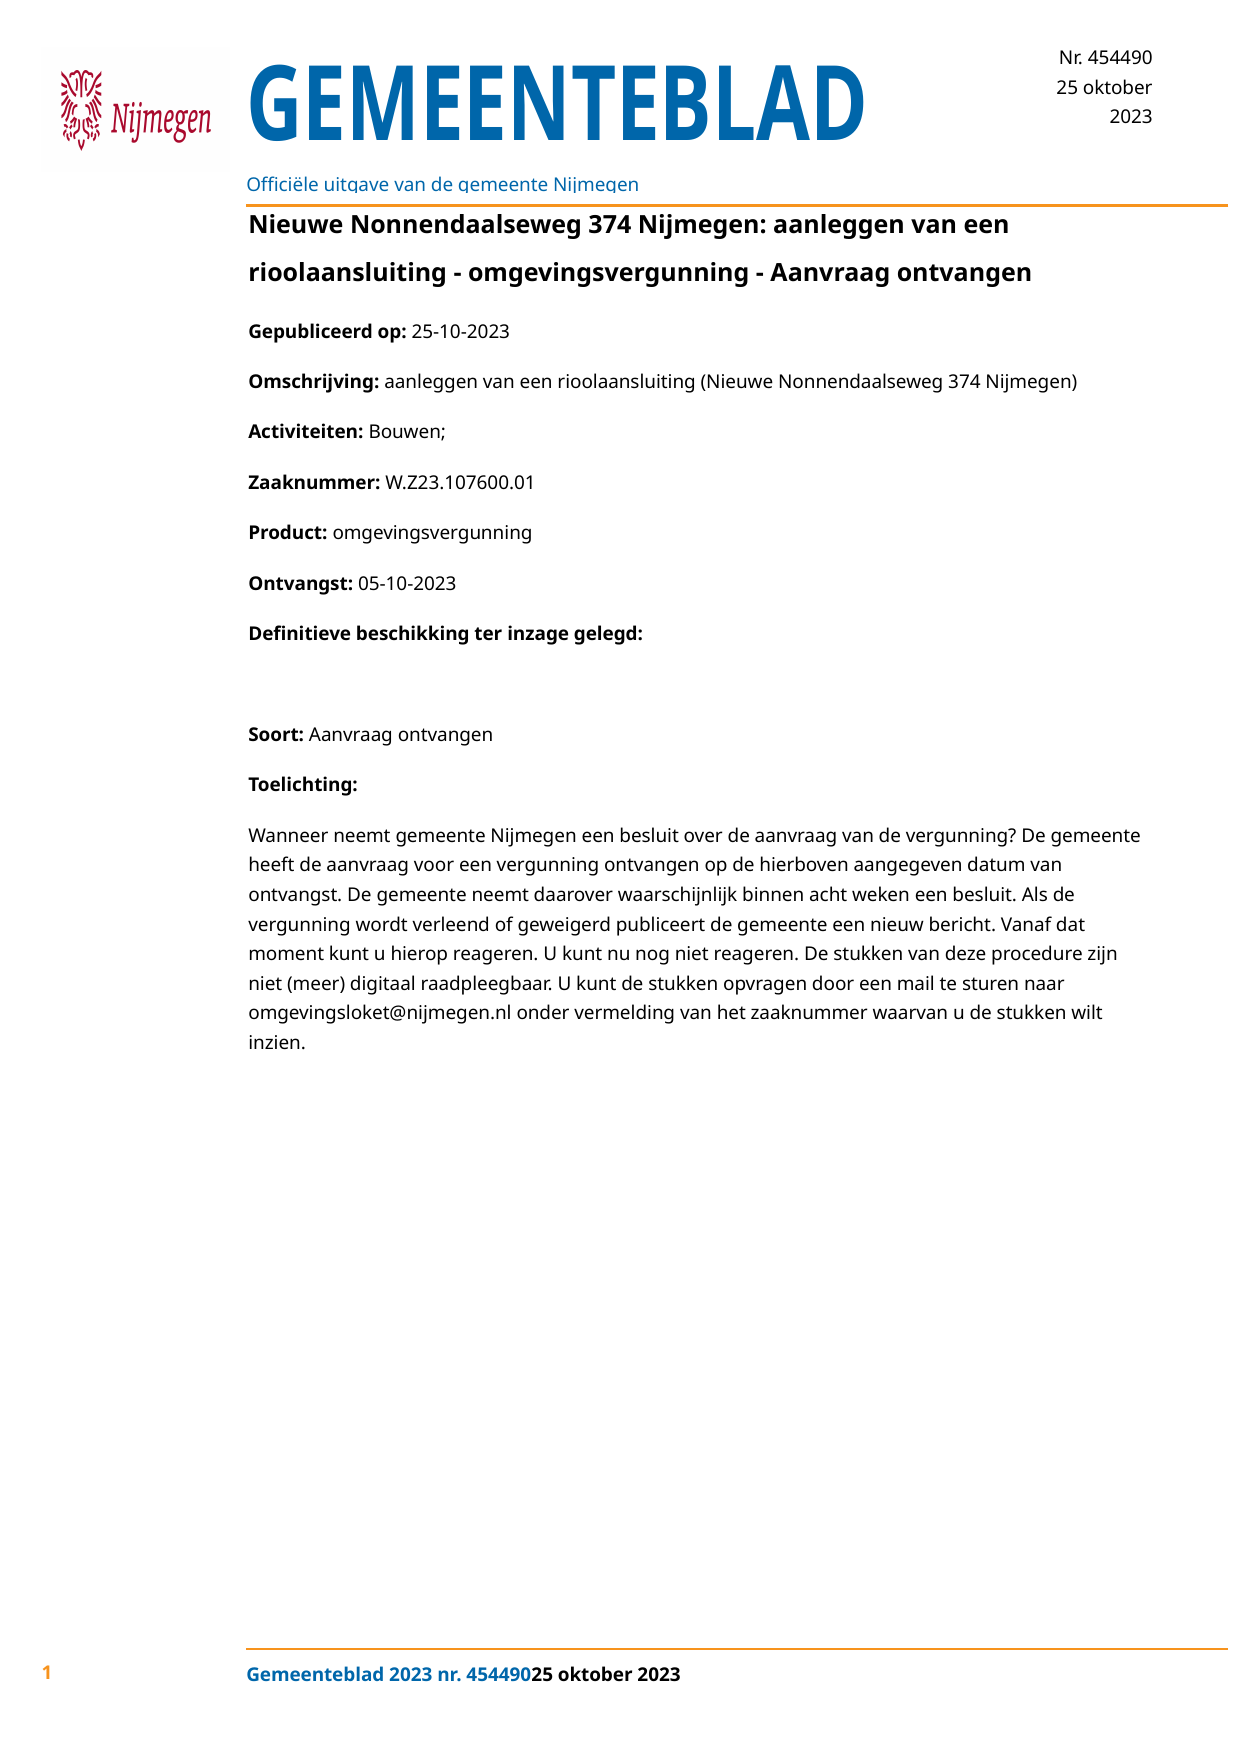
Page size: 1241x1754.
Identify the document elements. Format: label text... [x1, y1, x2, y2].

text Toelichting: [248, 772, 1152, 797]
text Zaaknummer: W.Z23.107600.01 [248, 469, 1152, 495]
picture [41, 47, 231, 172]
text Soort: Aanvraag ontvangen [248, 721, 1152, 747]
text Product: omgevingsvergunning [248, 519, 1152, 545]
text Nieuwe Nonnendaalseweg 374 Nijmegen: aanleggen van een rioolaansluiting - omgevingsvergunning - Aanvraag ontvangen [248, 207, 1152, 288]
text Ontvangst: 05-10-2023 [248, 570, 1152, 596]
text Activiteiten: Bouwen; [248, 419, 1152, 444]
text Omschrijving: aanleggen van een rioolaansluiting (Nieuwe Nonnendaalseweg 374 Nijmegen) [248, 368, 1152, 394]
text Definitieve beschikking ter inzage gelegd: [248, 620, 1152, 646]
text Gepubliceerd op: 25-10-2023 [248, 318, 1152, 344]
text Wanneer neemt gemeente Nijmegen een besluit over de aanvraag van de vergunning? De gemeente heeft de aanvraag voor een vergunning ontvangen op de hierboven aangegeven datum van ontvangst. De gemeente neemt daarover waarschijnlijk binnen acht weken een besluit. Als de vergunning wordt verleend of geweigerd publiceert de gemeente een nieuw bericht. Vanaf dat moment kunt u hierop reageren. U kunt nu nog niet reageren. De stukken van deze procedure zijn niet (meer) digitaal raadpleegbaar. U kunt de stukken opvragen door een mail te sturen naar omgevingsloket@nijmegen.nl onder vermelding van het zaaknummer waarvan u de stukken wilt inzien. [248, 822, 1152, 1055]
